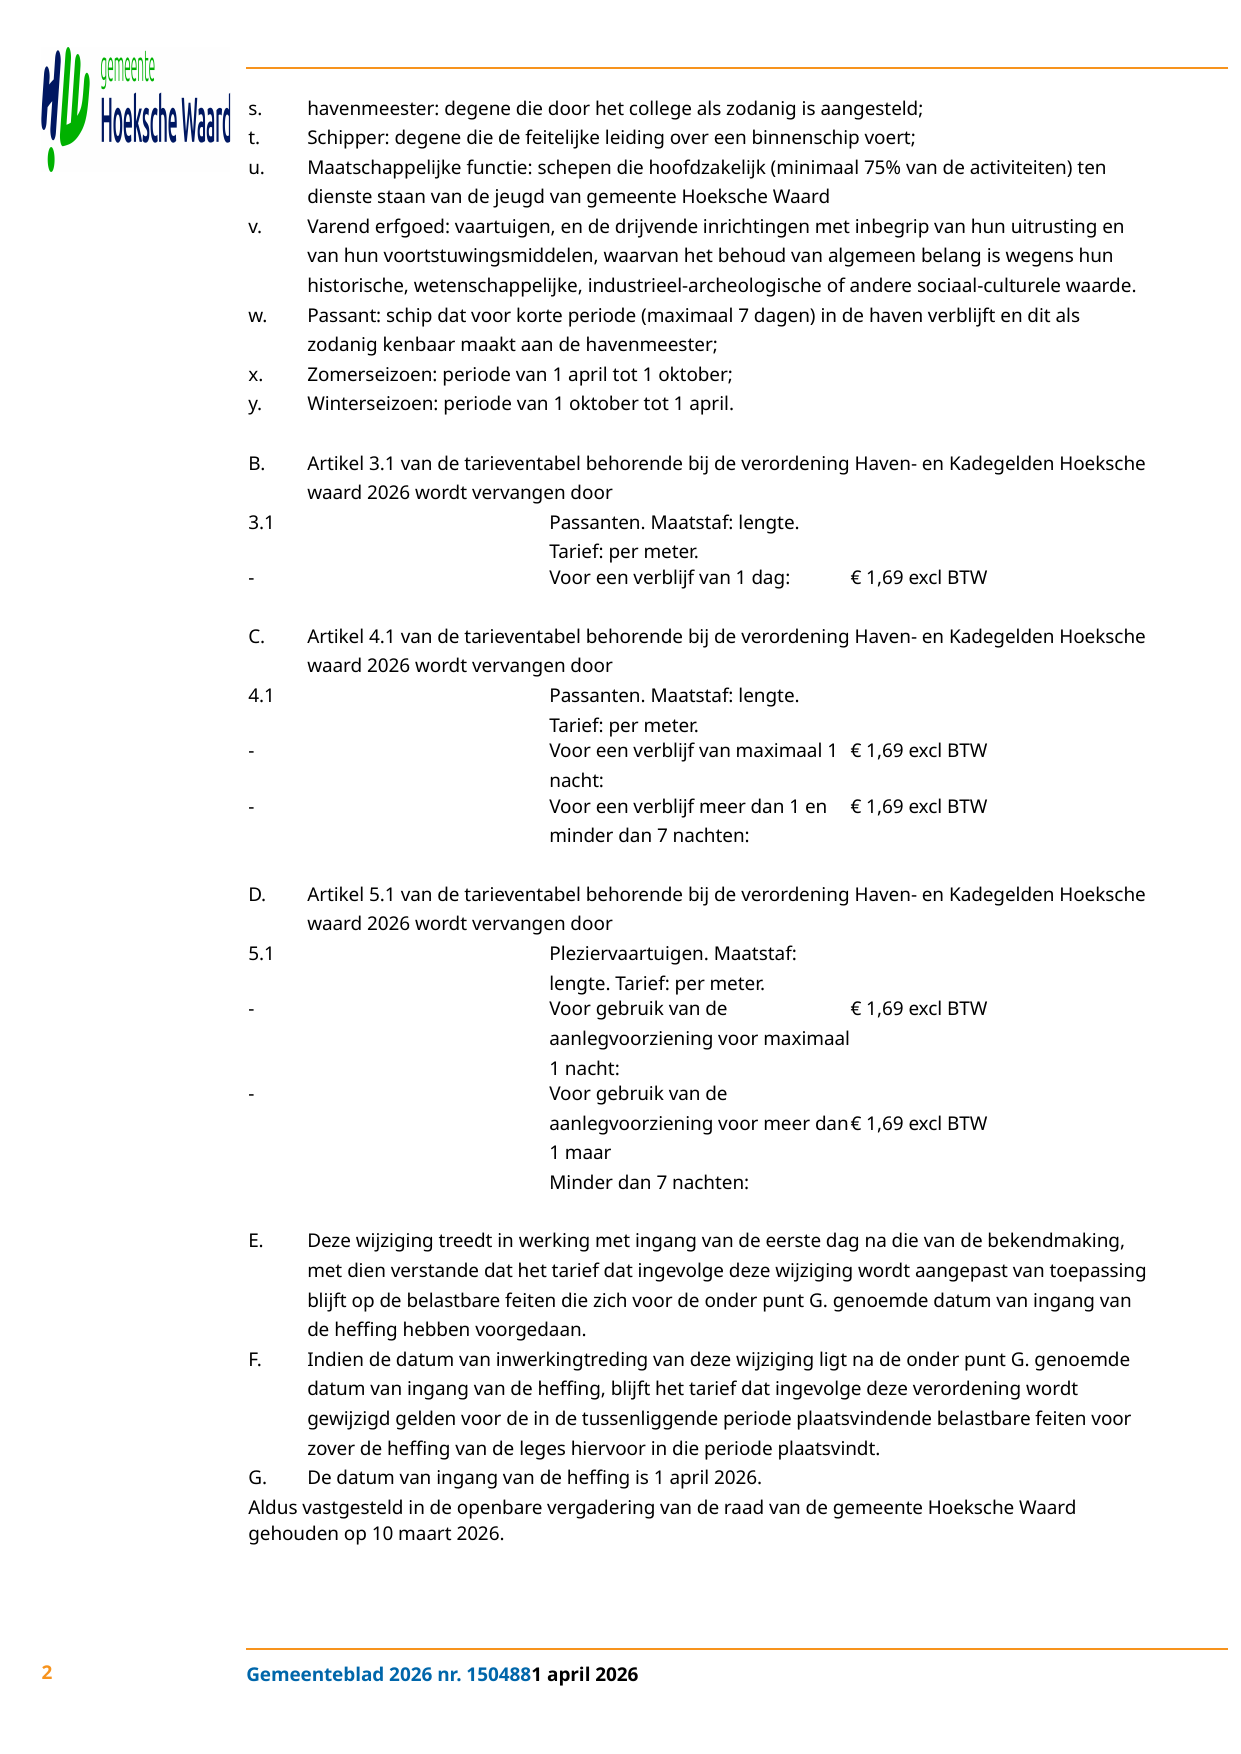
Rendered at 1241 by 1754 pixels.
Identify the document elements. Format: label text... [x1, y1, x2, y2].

table_cell - [248, 564, 549, 590]
list Passant: schip dat voor korte periode (maximaal 7 dagen) in de haven verblijft en dit als zodanig kenbaar maakt aan de havenmeester; [248, 302, 1152, 357]
table_header [850, 940, 1152, 996]
text Aldus vastgesteld in de openbare vergadering van de raad van de gemeente Hoeksche Waard gehouden op 10 maart 2026. [248, 1494, 1152, 1545]
table_cell € 1,69 excl BTW [850, 793, 1152, 848]
table_cell € 1,69 excl BTW [850, 738, 1152, 793]
table_header 4.1 [248, 682, 549, 737]
table_cell - [248, 793, 549, 848]
table_cell Voor een verblijf van 1 dag: [549, 564, 850, 590]
table_header 5.1 [248, 940, 549, 996]
table_cell € 1,69 excl BTW [850, 996, 1152, 1080]
list Deze wijziging treedt in werking met ingang van de eerste dag na die van de bekendmaking, met dien verstande dat het tarief dat ingevolge deze wijziging wordt aangepast van toepassing blijft op de belastbare feiten die zich voor de onder punt G. genoemde datum van ingang van de heffing hebben voorgedaan. [248, 1228, 1152, 1342]
table_cell - [248, 996, 549, 1080]
table_header [850, 682, 1152, 737]
table_cell € 1,69 excl BTW [850, 564, 1152, 590]
table_cell Voor een verblijf meer dan 1 en minder dan 7 nachten: [549, 793, 850, 848]
picture [41, 47, 231, 172]
list Maatschappelijke functie: schepen die hoofdzakelijk (minimaal 75% van de activiteiten) ten dienste staan van de jeugd van gemeente Hoeksche Waard [248, 154, 1152, 209]
table_cell € 1,69 excl BTW [850, 1080, 1152, 1195]
table_cell - [248, 738, 549, 793]
table_header 3.1 [248, 509, 549, 564]
list Artikel 3.1 van de tarieventabel behorende bij de verordening Haven- en Kadegelden Hoeksche waard 2026 wordt vervangen door [248, 450, 1152, 505]
table_header [850, 509, 1152, 564]
list De datum van ingang van de heffing is 1 april 2026. [248, 1464, 1152, 1490]
table_cell - [248, 1080, 549, 1195]
table_header Passanten. Maatstaf: lengte. Tarief: per meter. [549, 682, 850, 737]
list Schipper: degene die de feitelijke leiding over een binnenschip voert; [248, 124, 1152, 150]
list Winterseizoen: periode van 1 oktober tot 1 april. [248, 391, 1152, 416]
table_cell Voor gebruik van de aanlegvoorziening voor meer dan 1 maar Minder dan 7 nachten: [549, 1080, 850, 1195]
list Artikel 4.1 van de tarieventabel behorende bij de verordening Haven- en Kadegelden Hoeksche waard 2026 wordt vervangen door [248, 623, 1152, 678]
list Artikel 5.1 van de tarieventabel behorende bij de verordening Haven- en Kadegelden Hoeksche waard 2026 wordt vervangen door [248, 881, 1152, 936]
list Varend erfgoed: vaartuigen, en de drijvende inrichtingen met inbegrip van hun uitrusting en van hun voortstuwingsmiddelen, waarvan het behoud van algemeen belang is wegens hun historische, wetenschappelijke, industrieel-archeologische of andere sociaal-culturele waarde. [248, 213, 1152, 298]
list Zomerseizoen: periode van 1 april tot 1 oktober; [248, 361, 1152, 387]
table_header Pleziervaartuigen. Maatstaf: lengte. Tarief: per meter. [549, 940, 850, 996]
list havenmeester: degene die door het college als zodanig is aangesteld; [248, 95, 1152, 121]
list Indien de datum van inwerkingtreding van deze wijziging ligt na de onder punt G. genoemde datum van ingang van de heffing, blijft het tarief dat ingevolge deze verordening wordt gewijzigd gelden voor de in de tussenliggende periode plaatsvindende belastbare feiten voor zover de heffing van de leges hiervoor in die periode plaatsvindt. [248, 1346, 1152, 1461]
table_header Passanten. Maatstaf: lengte. Tarief: per meter. [549, 509, 850, 564]
table_cell Voor een verblijf van maximaal 1 nacht: [549, 738, 850, 793]
table_cell Voor gebruik van de aanlegvoorziening voor maximaal 1 nacht: [549, 996, 850, 1080]
